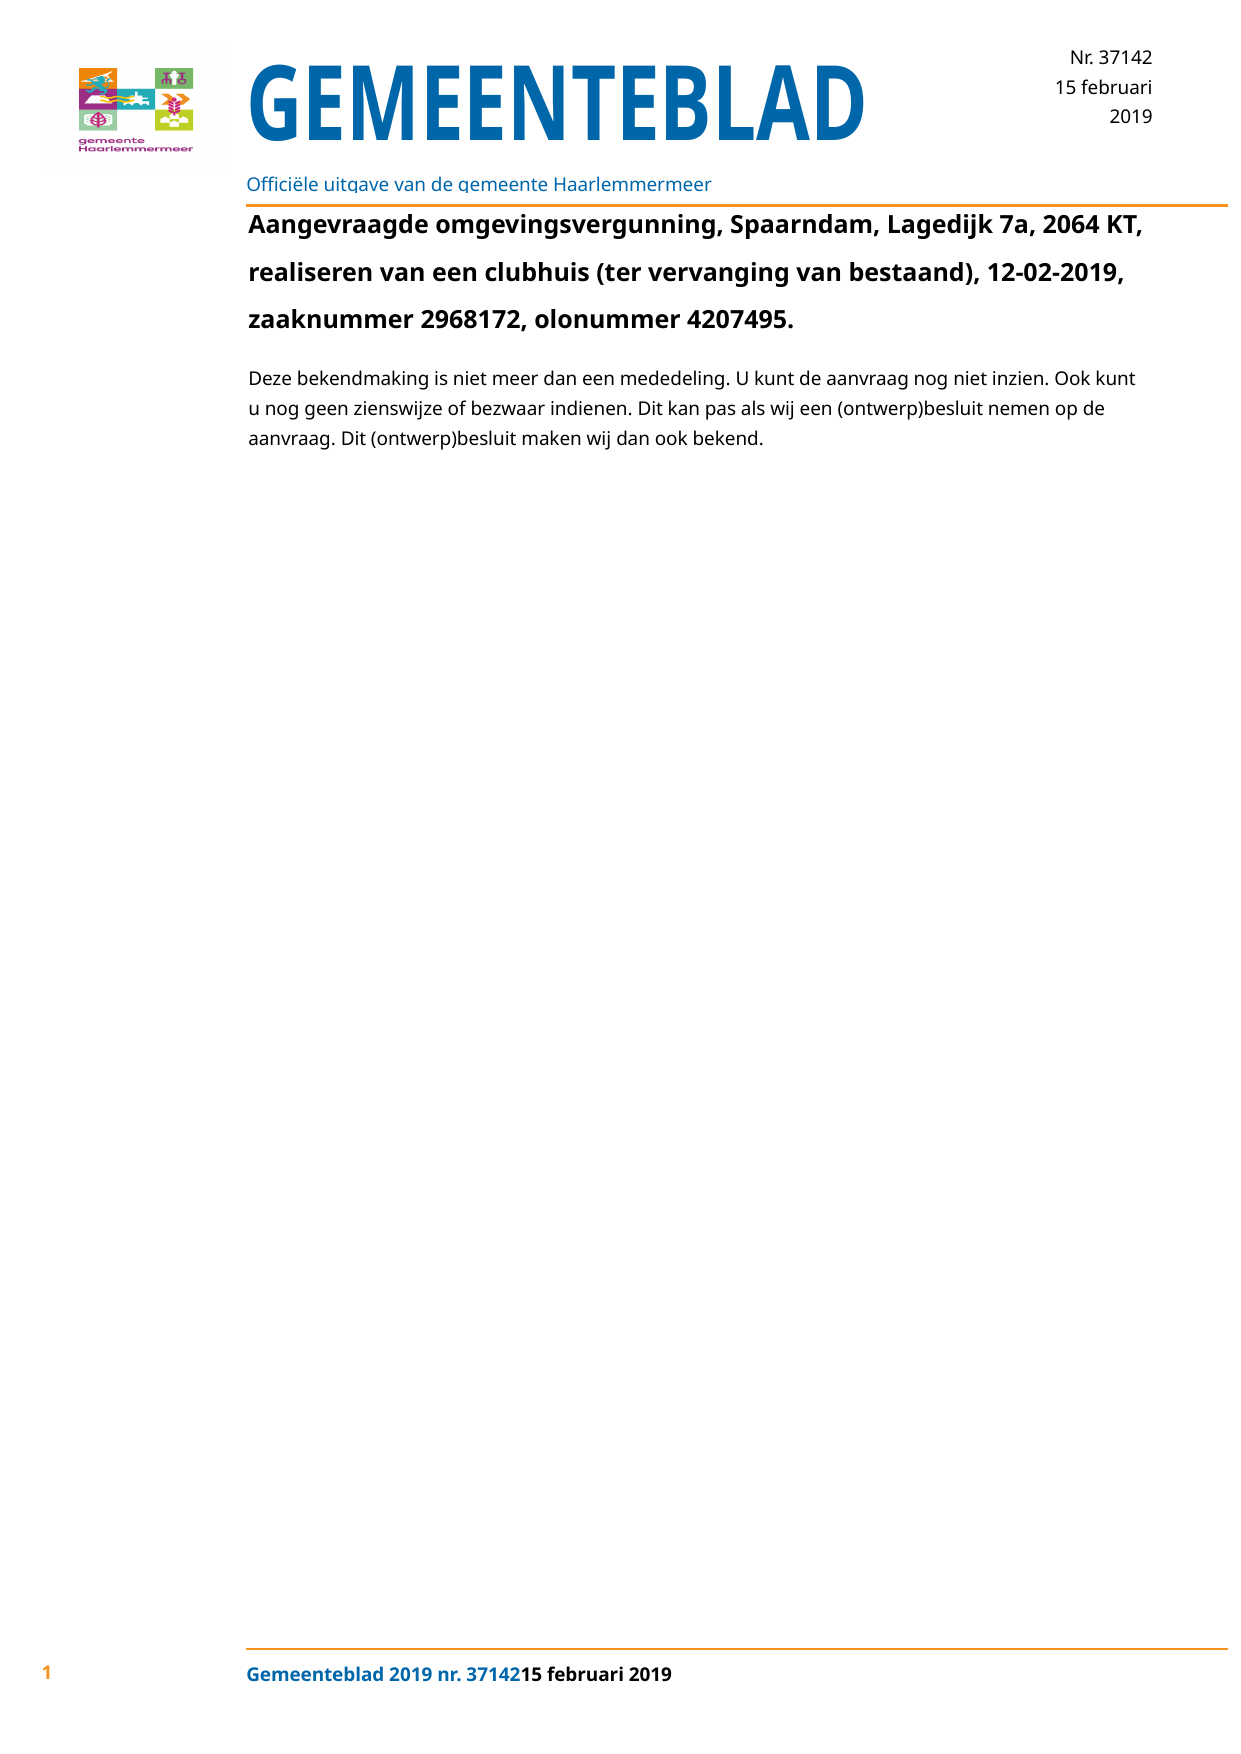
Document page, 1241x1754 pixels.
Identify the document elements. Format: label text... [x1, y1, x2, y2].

picture [41, 47, 231, 172]
text Aangevraagde omgevingsvergunning, Spaarndam, Lagedijk 7a, 2064 KT, realiseren van een clubhuis (ter vervanging van bestaand), 12-02-2019, zaaknummer 2968172, olonummer 4207495. [248, 207, 1152, 336]
text Deze bekendmaking is niet meer dan een mededeling. U kunt de aanvraag nog niet inzien. Ook kunt u nog geen zienswijze of bezwaar indienen. Dit kan pas als wij een (ontwerp)besluit nemen op de aanvraag. Dit (ontwerp)besluit maken wij dan ook bekend. [248, 366, 1152, 450]
